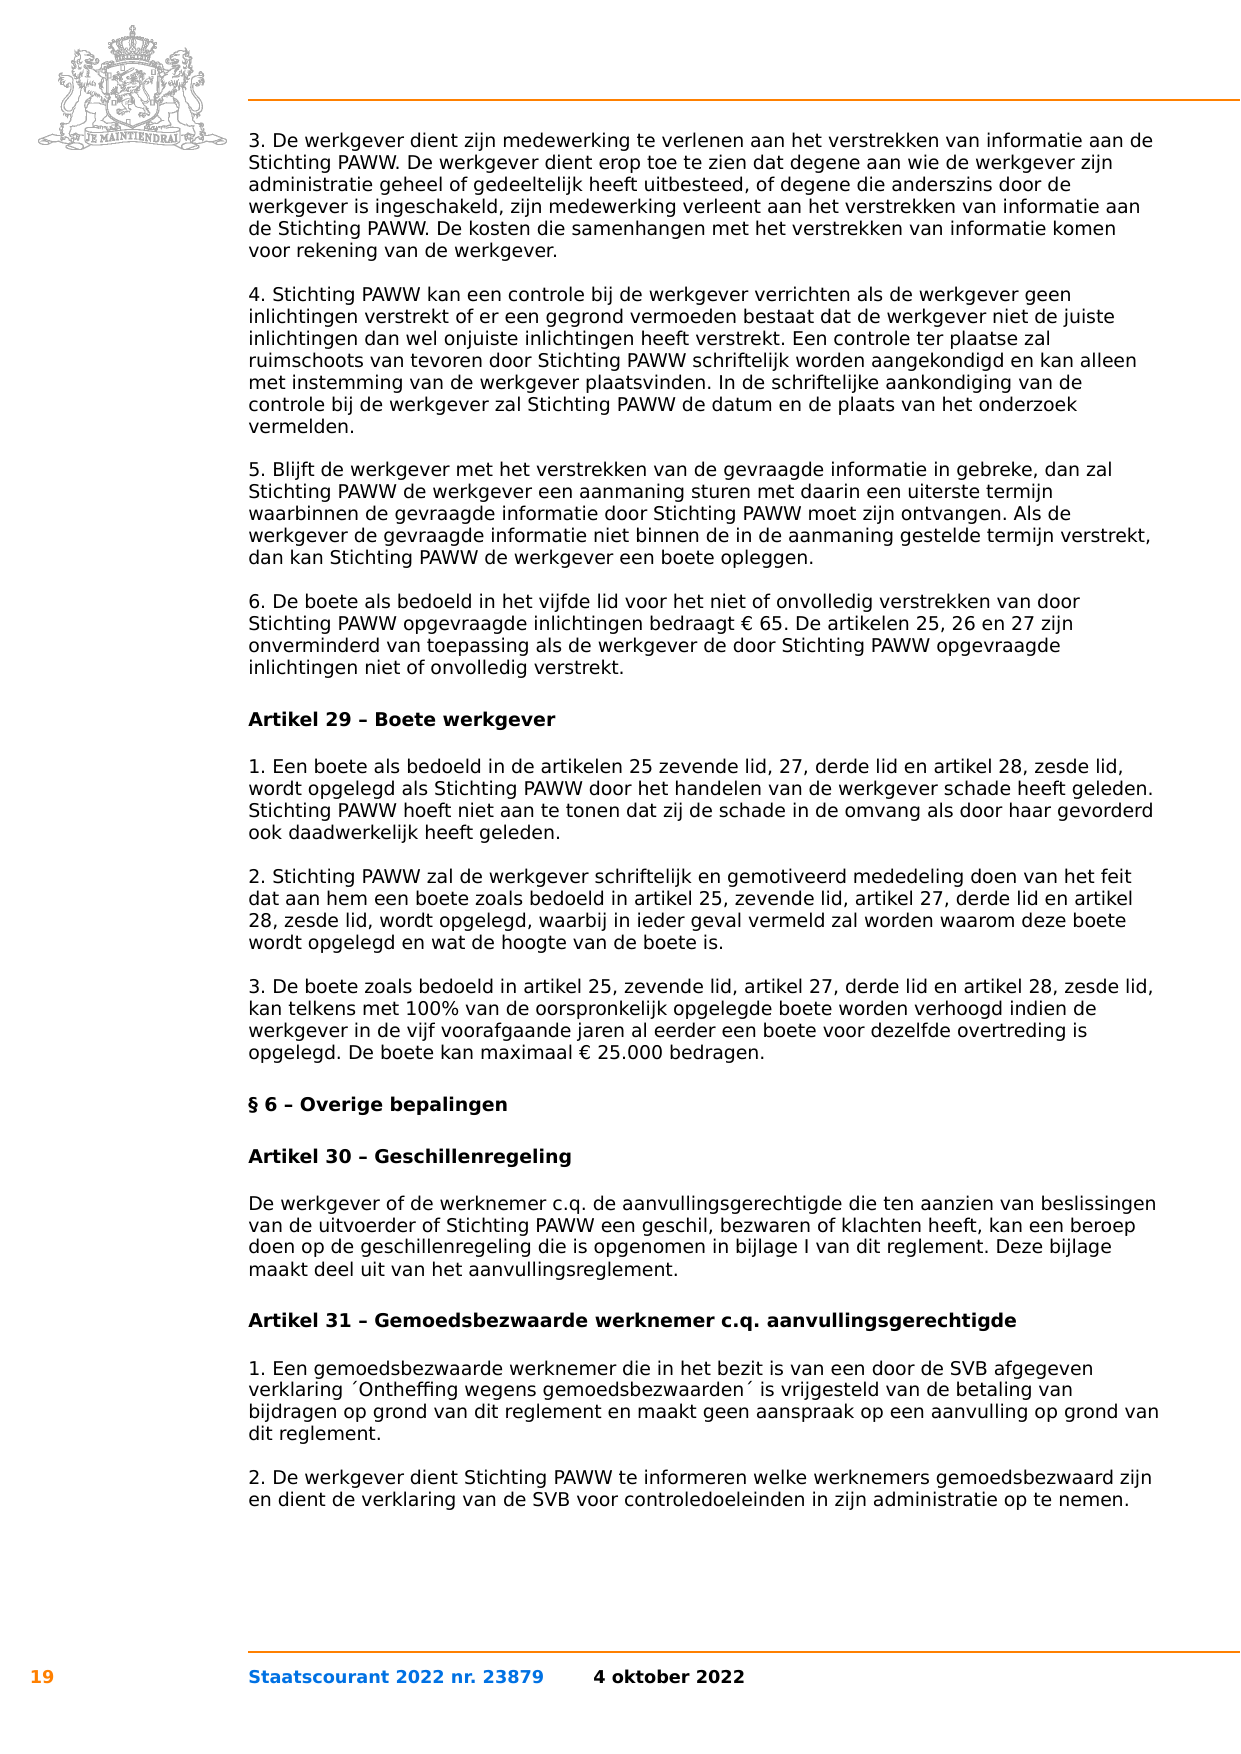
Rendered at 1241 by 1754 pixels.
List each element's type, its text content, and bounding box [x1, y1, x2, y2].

text 3. De boete zoals bedoeld in artikel 25, zevende lid, artikel 27, derde lid en artikel 28, zesde lid, kan telkens met 100% van de oorspronkelijk opgelegde boete worden verhoogd indien de werkgever in de vijf voorafgaande jaren al eerder een boete voor dezelfde overtreding is opgelegd. De boete kan maximaal € 25.000 bedragen. [248, 976, 1163, 1063]
text 6. De boete als bedoeld in het vijfde lid voor het niet of onvolledig verstrekken van door Stichting PAWW opgevraagde inlichtingen bedraagt € 65. De artikelen 25, 26 en 27 zijn onverminderd van toepassing als de werkgever de door Stichting PAWW opgevraagde inlichtingen niet of onvolledig verstrekt. [248, 591, 1163, 679]
text 2. De werkgever dient Stichting PAWW te informeren welke werknemers gemoedsbezwaard zijn en dient de verklaring van de SVB voor controledoeleinden in zijn administratie op te nemen. [248, 1467, 1163, 1511]
subtitle Artikel 29 – Boete werkgever [248, 709, 1163, 731]
text 1. Een gemoedsbezwaarde werknemer die in het bezit is van een door de SVB afgegeven verklaring ´Ontheffing wegens gemoedsbezwaarden´ is vrijgesteld van de betaling van bijdragen op grond van dit reglement en maakt geen aanspraak op een aanvulling op grond van dit reglement. [248, 1357, 1163, 1445]
text 2. Stichting PAWW zal de werkgever schriftelijk en gemotiveerd mededeling doen van het feit dat aan hem een boete zoals bedoeld in artikel 25, zevende lid, artikel 27, derde lid en artikel 28, zesde lid, wordt opgelegd, waarbij in ieder geval vermeld zal worden waarom deze boete wordt opgelegd en wat de hoogte van de boete is. [248, 866, 1163, 954]
text 5. Blijft de werkgever met het verstrekken van de gevraagde informatie in gebreke, dan zal Stichting PAWW de werkgever een aanmaning sturen met daarin een uiterste termijn waarbinnen de gevraagde informatie door Stichting PAWW moet zijn ontvangen. Als de werkgever de gevraagde informatie niet binnen de in de aanmaning gestelde termijn verstrekt, dan kan Stichting PAWW de werkgever een boete opleggen. [248, 459, 1163, 569]
text De werkgever of de werknemer c.q. de aanvullingsgerechtigde die ten aanzien van beslissingen van de uitvoerder of Stichting PAWW een geschil, bezwaren of klachten heeft, kan een beroep doen op de geschillenregeling die is opgenomen in bijlage I van dit reglement. Deze bijlage maakt deel uit van het aanvullingsreglement. [248, 1192, 1163, 1280]
picture [38, 25, 227, 150]
text 4. Stichting PAWW kan een controle bij de werkgever verrichten als de werkgever geen inlichtingen verstrekt of er een gegrond vermoeden bestaat dat de werkgever niet de juiste inlichtingen dan wel onjuiste inlichtingen heeft verstrekt. Een controle ter plaatse zal ruimschoots van tevoren door Stichting PAWW schriftelijk worden aangekondigd en kan alleen met instemming van de werkgever plaatsvinden. In de schriftelijke aankondiging van de controle bij de werkgever zal Stichting PAWW de datum en de plaats van het onderzoek vermelden. [248, 284, 1163, 437]
subtitle § 6 – Overige bepalingen [248, 1093, 1163, 1116]
text 1. Een boete als bedoeld in de artikelen 25 zevende lid, 27, derde lid en artikel 28, zesde lid, wordt opgelegd als Stichting PAWW door het handelen van de werkgever schade heeft geleden. Stichting PAWW hoeft niet aan te tonen dat zij de schade in de omvang als door haar gevorderd ook daadwerkelijk heeft geleden. [248, 756, 1163, 844]
text 3. De werkgever dient zijn medewerking te verlenen aan het verstrekken van informatie aan de Stichting PAWW. De werkgever dient erop toe te zien dat degene aan wie de werkgever zijn administratie geheel of gedeeltelijk heeft uitbesteed, of degene die anderszins door de werkgever is ingeschakeld, zijn medewerking verleent aan het verstrekken van informatie aan de Stichting PAWW. De kosten die samenhangen met het verstrekken van informatie komen voor rekening van de werkgever. [248, 130, 1163, 262]
subtitle Artikel 30 – Geschillenregeling [248, 1146, 1163, 1167]
subtitle Artikel 31 – Gemoedsbezwaarde werknemer c.q. aanvullingsgerechtigde [248, 1310, 1163, 1332]
